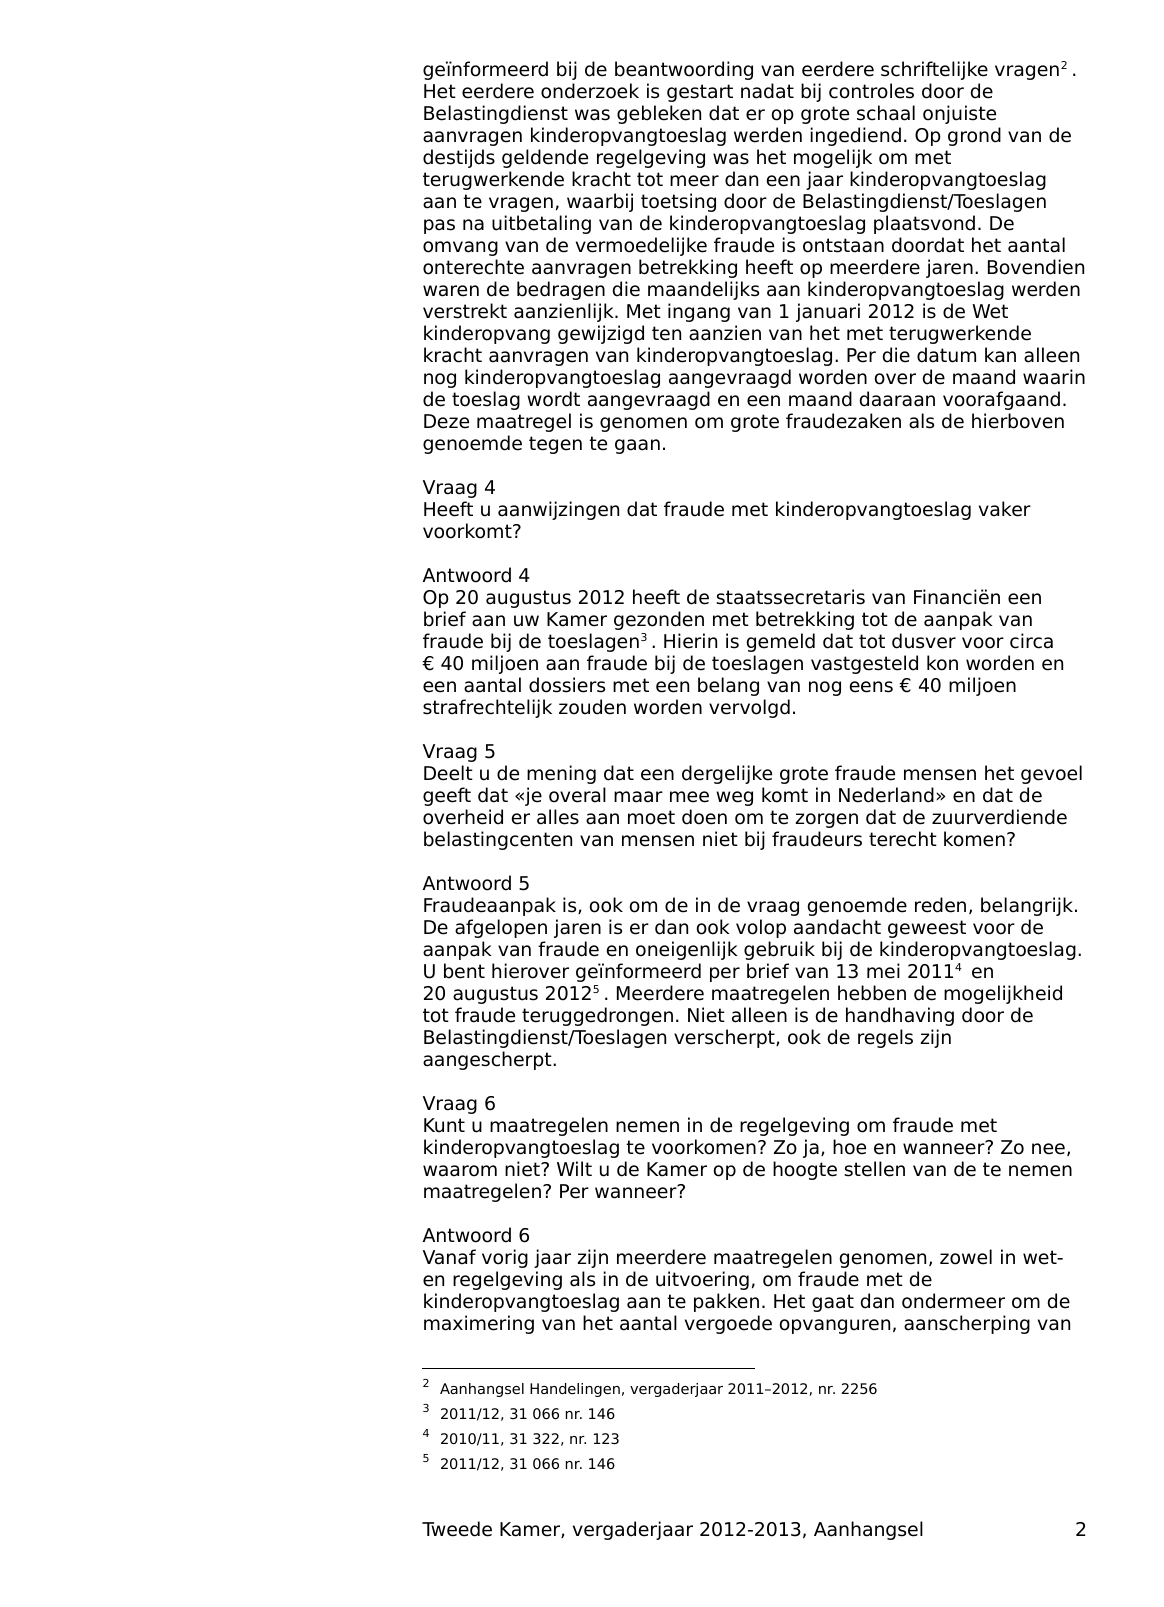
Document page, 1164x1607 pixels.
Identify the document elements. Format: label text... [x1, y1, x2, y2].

text Vanaf vorig jaar zijn meerdere maatregelen genomen, zowel in wet- en regelgeving als in de uitvoering, om fraude met de kinderopvangtoeslag aan te pakken. Het gaat dan ondermeer om de maximering van het aantal vergoede opvanguren, aanscherping van [422, 1247, 1087, 1335]
text Kunt u maatregelen nemen in de regelgeving om fraude met kinderopvangtoeslag te voorkomen? Zo ja, hoe en wanneer? Zo nee, waarom niet? Wilt u de Kamer op de hoogte stellen van de te nemen maatregelen? Per wanneer? [422, 1115, 1087, 1203]
text 2011/12, 31 066 nr. 146 [422, 1452, 1087, 1474]
text 2010/11, 31 322, nr. 123 [422, 1427, 1087, 1449]
text Deelt u de mening dat een dergelijke grote fraude mensen het gevoel geeft dat «je overal maar mee weg komt in Nederland» en dat de overheid er alles aan moet doen om te zorgen dat de zuurverdiende belastingcenten van mensen niet bij fraudeurs terecht komen? [422, 763, 1087, 851]
text Fraudeaanpak is, ook om de in de vraag genoemde reden, belangrijk. De afgelopen jaren is er dan ook volop aandacht geweest voor de aanpak van fraude en oneigenlijk gebruik bij de kinderopvangtoeslag. U bent hierover geïnformeerd per brief van 13 mei 2011 en 20 augustus 2012. Meerdere maatregelen hebben de mogelijkheid tot fraude teruggedrongen. Niet alleen is de handhaving door de Belastingdienst/Toeslagen verscherpt, ook de regels zijn aangescherpt. [422, 895, 1087, 1071]
text geïnformeerd bij de beantwoording van eerdere schriftelijke vragen. Het eerdere onderzoek is gestart nadat bij controles door de Belastingdienst was gebleken dat er op grote schaal onjuiste aanvragen kinderopvangtoeslag werden ingediend. Op grond van de destijds geldende regelgeving was het mogelijk om met terugwerkende kracht tot meer dan een jaar kinderopvangtoeslag aan te vragen, waarbij toetsing door de Belastingdienst/Toeslagen pas na uitbetaling van de kinderopvangtoeslag plaatsvond. De omvang van de vermoedelijke fraude is ontstaan doordat het aantal onterechte aanvragen betrekking heeft op meerdere jaren. Bovendien waren de bedragen die maandelijks aan kinderopvangtoeslag werden verstrekt aanzienlijk. Met ingang van 1 januari 2012 is de Wet kinderopvang gewijzigd ten aanzien van het met terugwerkende kracht aanvragen van kinderopvangtoeslag. Per die datum kan alleen nog kinderopvangtoeslag aangevraagd worden over de maand waarin de toeslag wordt aangevraagd en een maand daaraan voorafgaand. Deze maatregel is genomen om grote fraudezaken als de hierboven genoemde tegen te gaan. [422, 59, 1087, 455]
text Op 20 augustus 2012 heeft de staatssecretaris van Financiën een brief aan uw Kamer gezonden met betrekking tot de aanpak van fraude bij de toeslagen. Hierin is gemeld dat tot dusver voor circa € 40 miljoen aan fraude bij de toeslagen vastgesteld kon worden en een aantal dossiers met een belang van nog eens € 40 miljoen strafrechtelijk zouden worden vervolgd. [422, 587, 1087, 719]
text Antwoord 5 [422, 873, 1087, 895]
text Vraag 5 [422, 741, 1087, 763]
text Aanhangsel Handelingen, vergaderjaar 2011–2012, nr. 2256 [422, 1377, 1087, 1399]
text Vraag 4 [422, 477, 1087, 499]
text 2011/12, 31 066 nr. 146 [422, 1402, 1087, 1424]
text Antwoord 4 [422, 565, 1087, 587]
text Vraag 6 [422, 1093, 1087, 1115]
text Antwoord 6 [422, 1225, 1087, 1247]
text Heeft u aanwijzingen dat fraude met kinderopvangtoeslag vaker voorkomt? [422, 499, 1087, 543]
